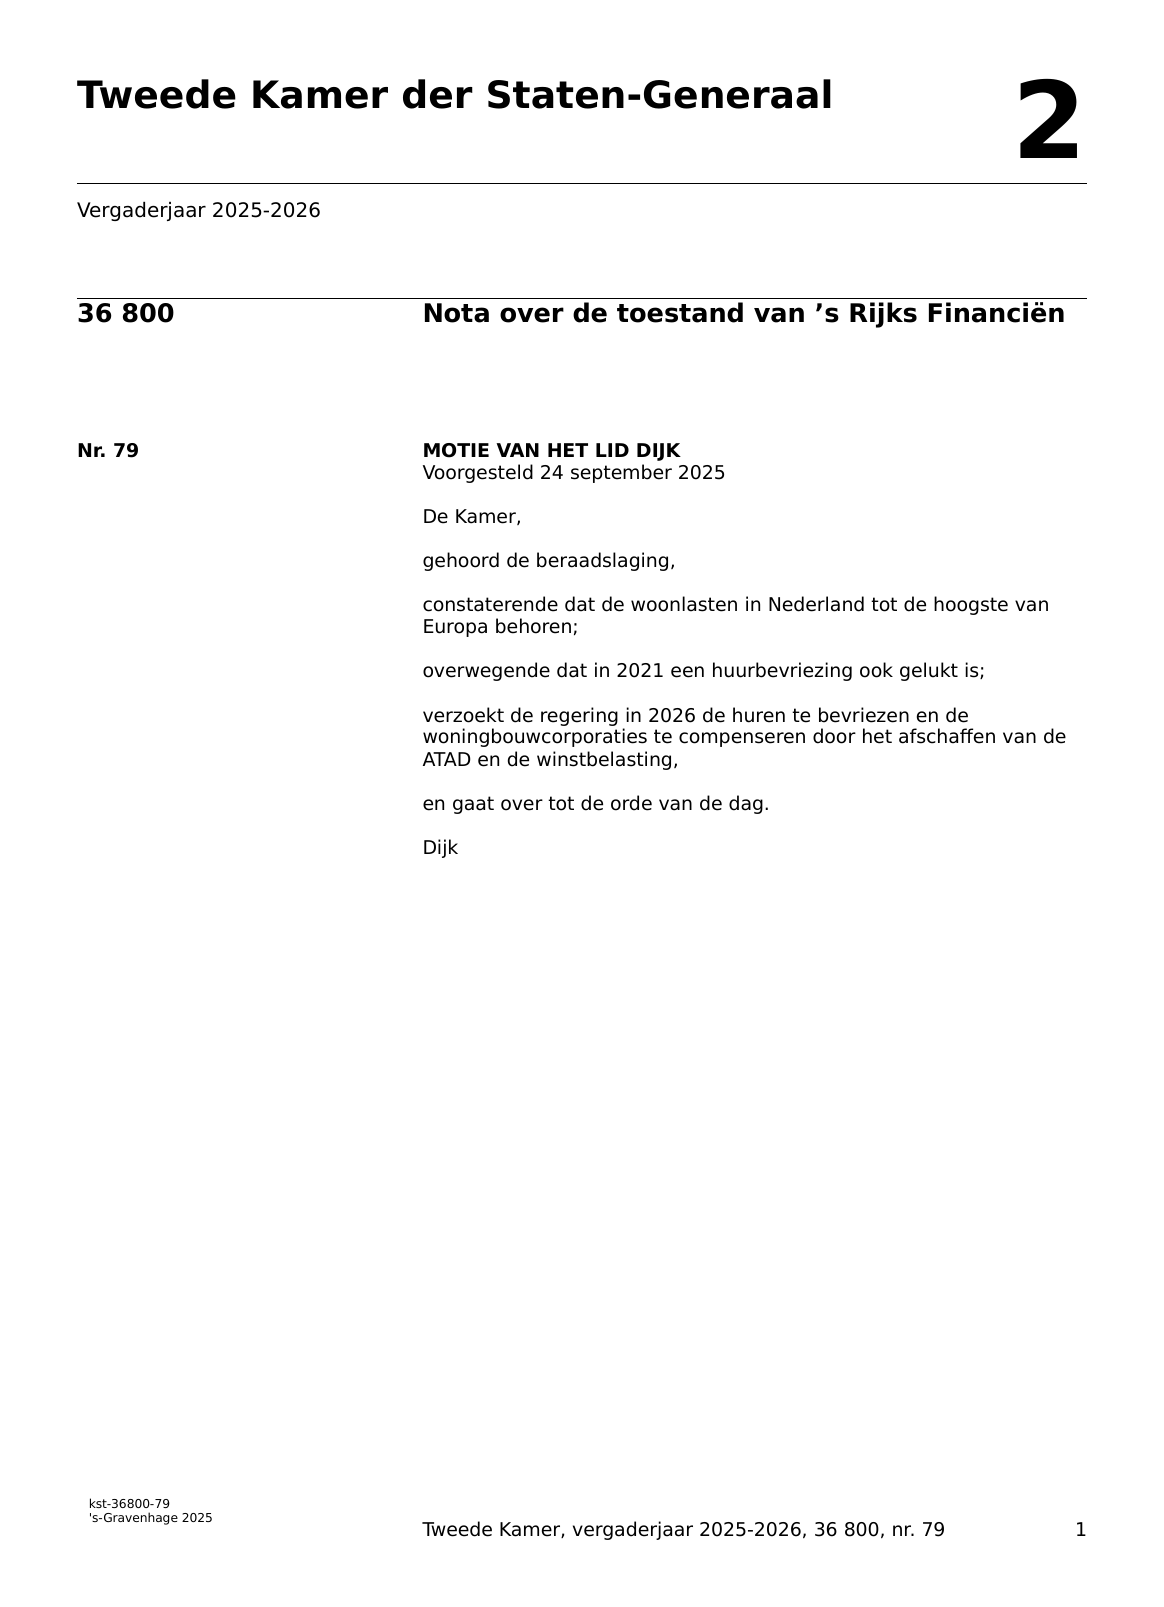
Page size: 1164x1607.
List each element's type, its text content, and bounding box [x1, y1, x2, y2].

text verzoekt de regering in 2026 de huren te bevriezen en de woningbouwcorporaties te compenseren door het afschaffen van de ATAD en de winstbelasting, [422, 704, 1087, 770]
text Dijk [422, 837, 1087, 859]
text constaterende dat de woonlasten in Nederland tot de hoogste van Europa behoren; [422, 594, 1087, 638]
text gehoord de beraadslaging, [422, 550, 1087, 572]
text overwegende dat in 2021 een huurbevriezing ook gelukt is; [422, 660, 1087, 682]
text en gaat over tot de orde van de dag. [422, 793, 1087, 814]
table_cell Vergaderjaar 2025-2026 [77, 184, 1087, 298]
table_header 2 [886, 59, 1087, 183]
table_header Tweede Kamer der Staten-Generaal [77, 59, 886, 183]
text kst-36800-79 [88, 1497, 323, 1511]
text De Kamer, [422, 506, 1087, 528]
text Voorgesteld 24 september 2025 [422, 462, 1087, 484]
subtitle 36 800 Nota over de toestand van ’s Rijks Financiën [77, 299, 1087, 329]
subtitle Nr. 79 MOTIE VAN HET LID DIJK [77, 440, 1087, 462]
text 's-Gravenhage 2025 [88, 1511, 323, 1525]
